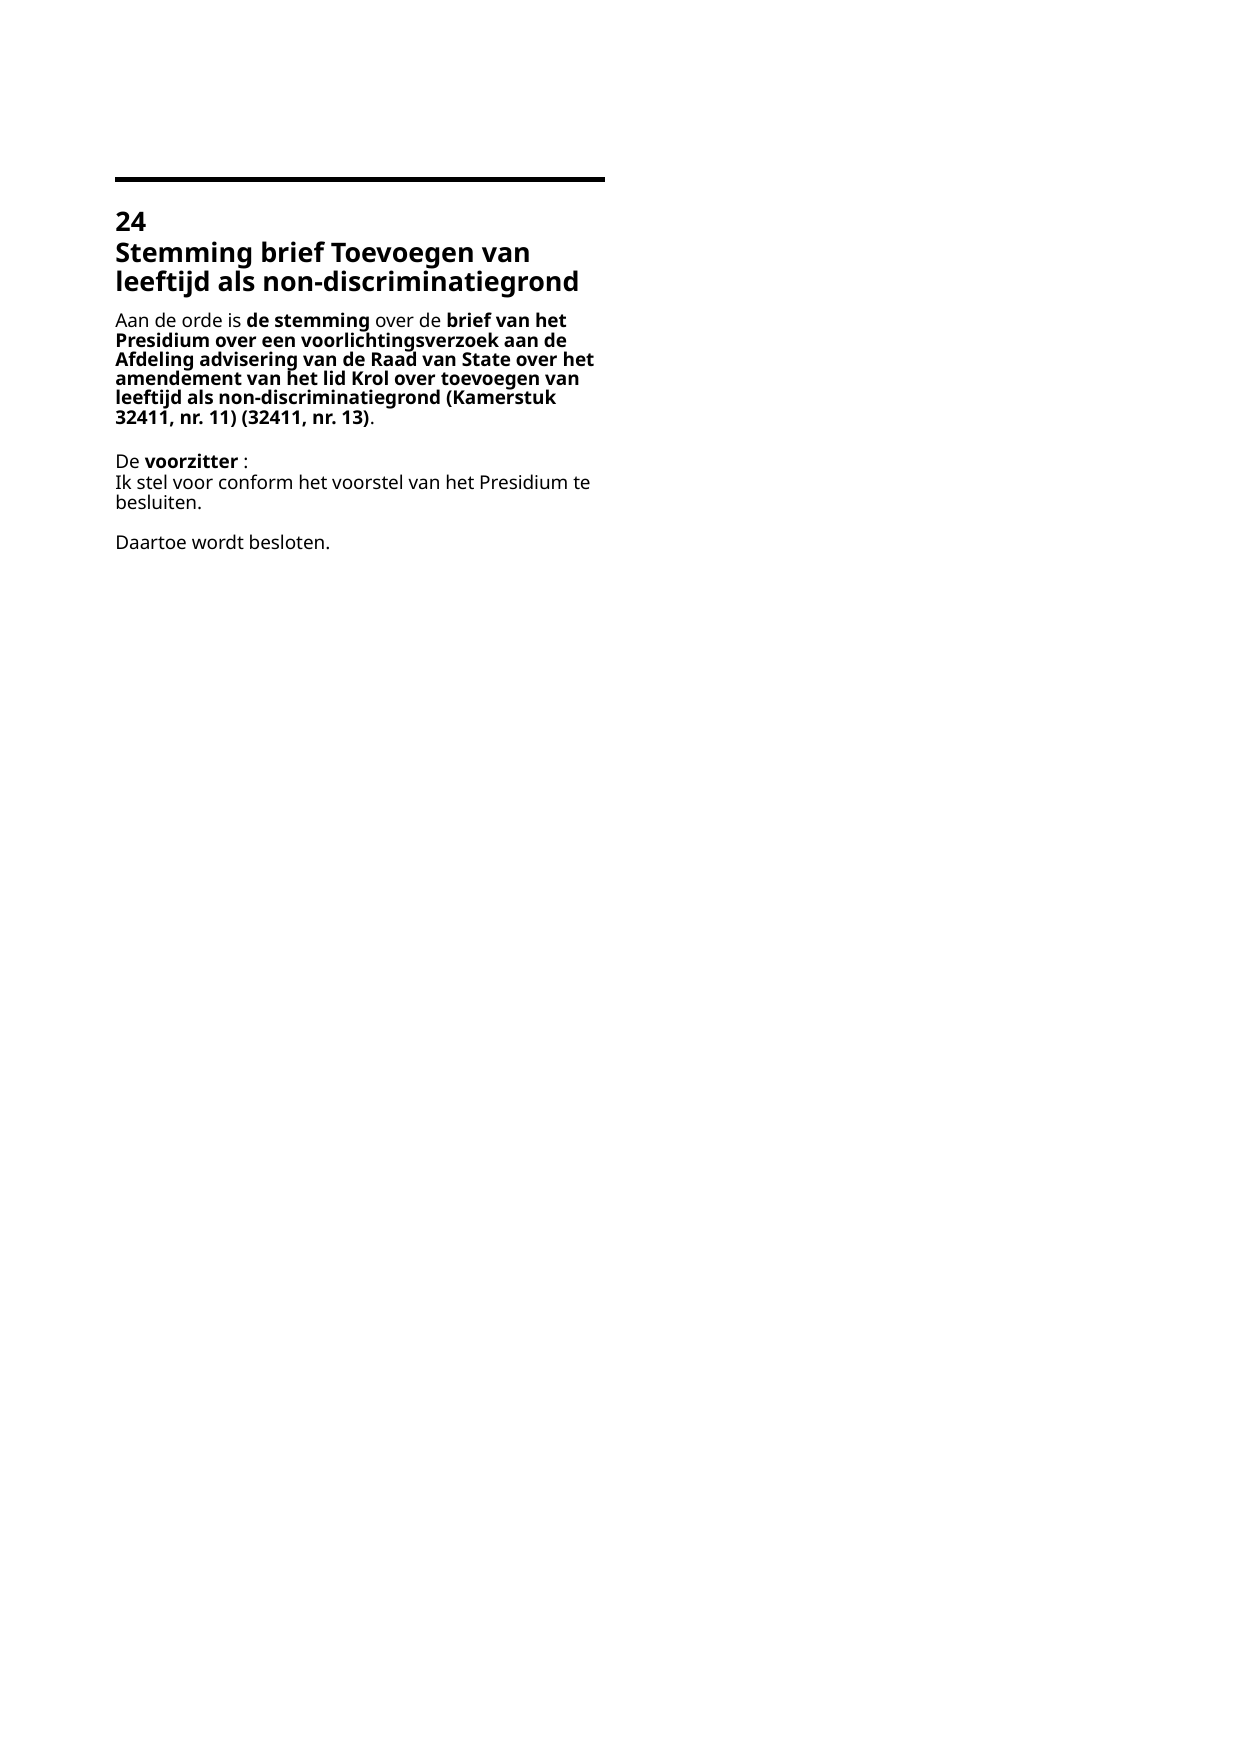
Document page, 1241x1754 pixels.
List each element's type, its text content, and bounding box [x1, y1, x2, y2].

text Aan de orde is de stemming over de brief van het Presidium over een voorlichtingsverzoek aan de Afdeling advisering van de Raad van State over het amendement van het lid Krol over toevoegen van leeftijd als non-discriminatiegrond (Kamerstuk 32411, nr. 11) (32411, nr. 13). [115, 312, 605, 428]
text De voorzitter : [115, 449, 605, 474]
text Ik stel voor conform het voorstel van het Presidium te besluiten. [115, 474, 605, 513]
text 24 [115, 203, 605, 239]
text Daartoe wordt besloten. [115, 534, 605, 553]
text Stemming brief Toevoegen van leeftijd als non-discriminatiegrond [115, 239, 605, 312]
